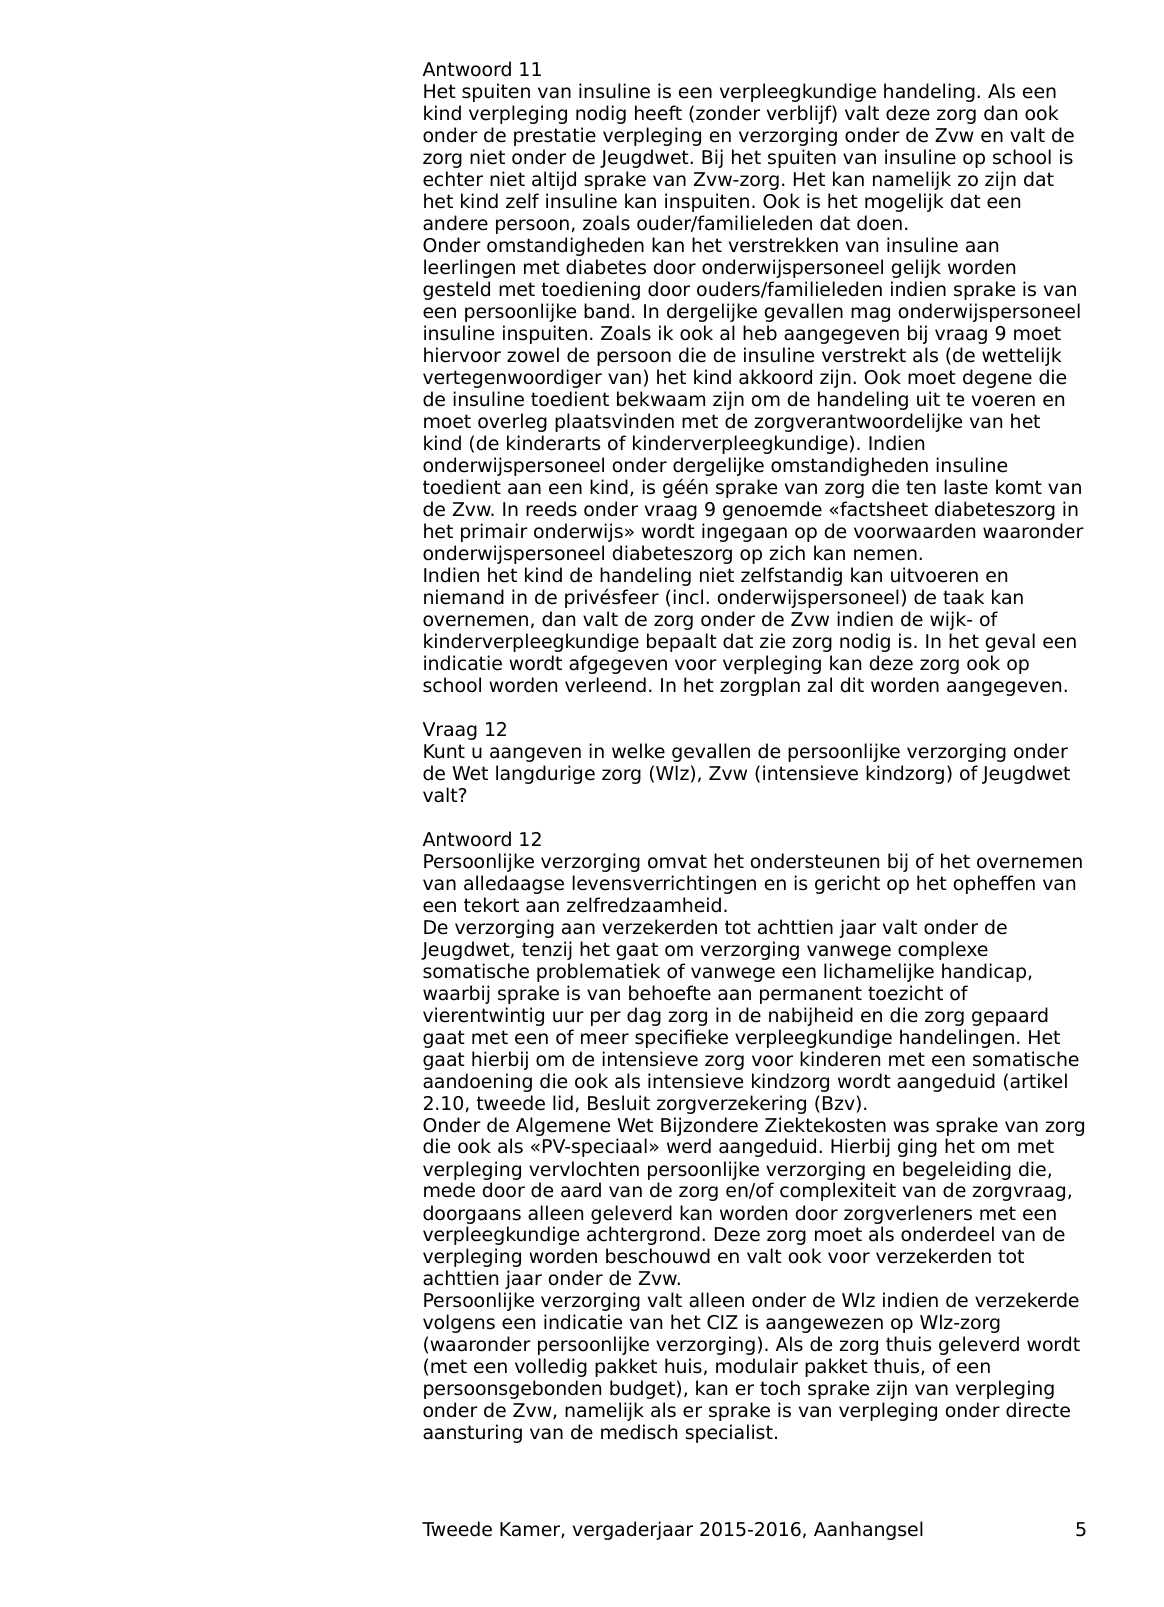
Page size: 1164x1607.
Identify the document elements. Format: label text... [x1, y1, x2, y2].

text De verzorging aan verzekerden tot achttien jaar valt onder de Jeugdwet, tenzij het gaat om verzorging vanwege complexe somatische problematiek of vanwege een lichamelijke handicap, waarbij sprake is van behoefte aan permanent toezicht of vierentwintig uur per dag zorg in de nabijheid en die zorg gepaard gaat met een of meer specifieke verpleegkundige handelingen. Het gaat hierbij om de intensieve zorg voor kinderen met een somatische aandoening die ook als intensieve kindzorg wordt aangeduid (artikel 2.10, tweede lid, Besluit zorgverzekering (Bzv). [422, 917, 1087, 1114]
text Onder de Algemene Wet Bijzondere Ziektekosten was sprake van zorg die ook als «PV-speciaal» werd aangeduid. Hierbij ging het om met verpleging vervlochten persoonlijke verzorging en begeleiding die, mede door de aard van de zorg en/of complexiteit van de zorgvraag, doorgaans alleen geleverd kan worden door zorgverleners met een verpleegkundige achtergrond. Deze zorg moet als onderdeel van de verpleging worden beschouwd en valt ook voor verzekerden tot achttien jaar onder de Zvw. [422, 1114, 1087, 1290]
text Antwoord 12 [422, 829, 1087, 851]
text Vraag 12 [422, 719, 1087, 741]
text Onder omstandigheden kan het verstrekken van insuline aan leerlingen met diabetes door onderwijspersoneel gelijk worden gesteld met toediening door ouders/familieleden indien sprake is van een persoonlijke band. In dergelijke gevallen mag onderwijspersoneel insuline inspuiten. Zoals ik ook al heb aangegeven bij vraag 9 moet hiervoor zowel de persoon die de insuline verstrekt als (de wettelijk vertegenwoordiger van) het kind akkoord zijn. Ook moet degene die de insuline toedient bekwaam zijn om de handeling uit te voeren en moet overleg plaatsvinden met de zorgverantwoordelijke van het kind (de kinderarts of kinderverpleegkundige). Indien onderwijspersoneel onder dergelijke omstandigheden insuline toedient aan een kind, is géén sprake van zorg die ten laste komt van de Zvw. In reeds onder vraag 9 genoemde «factsheet diabeteszorg in het primair onderwijs» wordt ingegaan op de voorwaarden waaronder onderwijspersoneel diabeteszorg op zich kan nemen. [422, 235, 1087, 564]
text Persoonlijke verzorging omvat het ondersteunen bij of het overnemen van alledaagse levensverrichtingen en is gericht op het opheffen van een tekort aan zelfredzaamheid. [422, 851, 1087, 917]
text Indien het kind de handeling niet zelfstandig kan uitvoeren en niemand in de privésfeer (incl. onderwijspersoneel) de taak kan overnemen, dan valt de zorg onder de Zvw indien de wijk- of kinderverpleegkundige bepaalt dat zie zorg nodig is. In het geval een indicatie wordt afgegeven voor verpleging kan deze zorg ook op school worden verleend. In het zorgplan zal dit worden aangegeven. [422, 564, 1087, 696]
text Het spuiten van insuline is een verpleegkundige handeling. Als een kind verpleging nodig heeft (zonder verblijf) valt deze zorg dan ook onder de prestatie verpleging en verzorging onder de Zvw en valt de zorg niet onder de Jeugdwet. Bij het spuiten van insuline op school is echter niet altijd sprake van Zvw-zorg. Het kan namelijk zo zijn dat het kind zelf insuline kan inspuiten. Ook is het mogelijk dat een andere persoon, zoals ouder/familieleden dat doen. [422, 81, 1087, 235]
text Kunt u aangeven in welke gevallen de persoonlijke verzorging onder de Wet langdurige zorg (Wlz), Zvw (intensieve kindzorg) of Jeugdwet valt? [422, 741, 1087, 807]
text Antwoord 11 [422, 59, 1087, 81]
text Persoonlijke verzorging valt alleen onder de Wlz indien de verzekerde volgens een indicatie van het CIZ is aangewezen op Wlz-zorg (waaronder persoonlijke verzorging). Als de zorg thuis geleverd wordt (met een volledig pakket huis, modulair pakket thuis, of een persoonsgebonden budget), kan er toch sprake zijn van verpleging onder de Zvw, namelijk als er sprake is van verpleging onder directe aansturing van de medisch specialist. [422, 1290, 1087, 1444]
